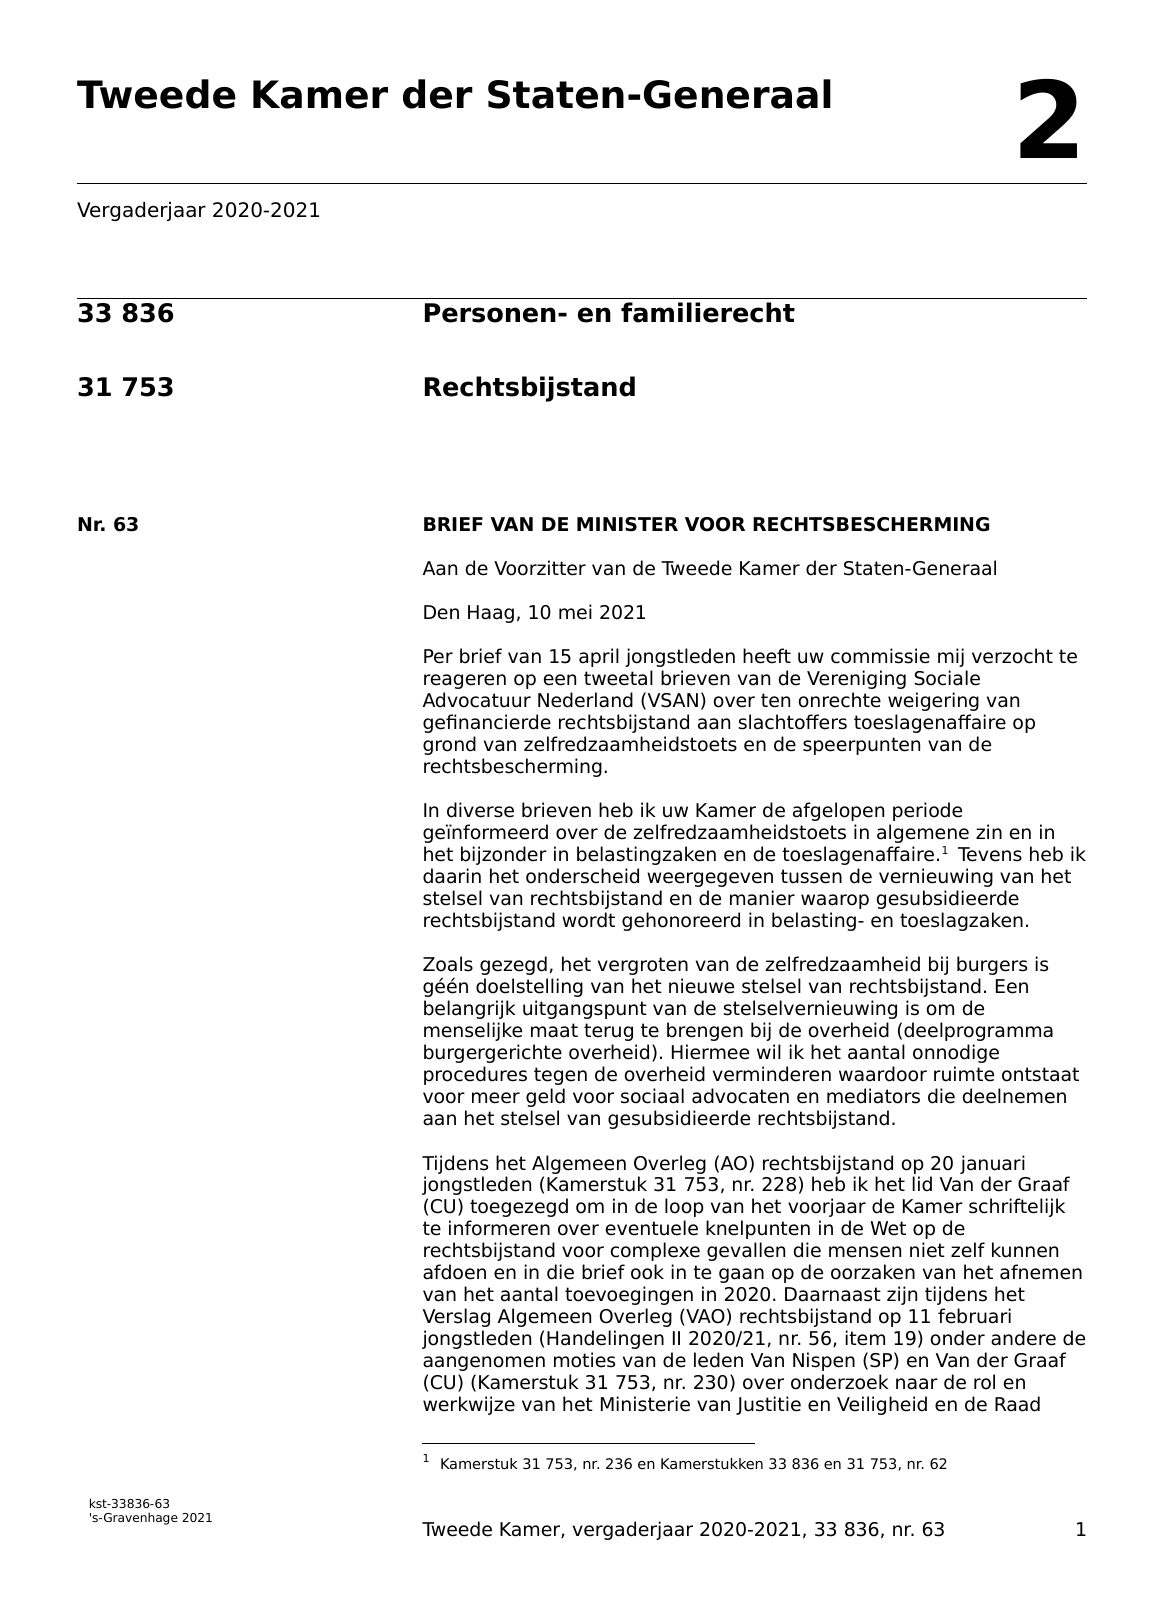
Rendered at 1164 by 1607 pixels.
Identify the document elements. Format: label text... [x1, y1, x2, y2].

text kst-33836-63 [88, 1497, 323, 1511]
table_header 2 [886, 59, 1087, 183]
text Zoals gezegd, het vergroten van de zelfredzaamheid bij burgers is géén doelstelling van het nieuwe stelsel van rechtsbijstand. Een belangrijk uitgangspunt van de stelselvernieuwing is om de menselijke maat terug te brengen bij de overheid (deelprogramma burgergerichte overheid). Hiermee wil ik het aantal onnodige procedures tegen de overheid verminderen waardoor ruimte ontstaat voor meer geld voor sociaal advocaten en mediators die deelnemen aan het stelsel van gesubsidieerde rechtsbijstand. [422, 954, 1087, 1130]
table_header Tweede Kamer der Staten-Generaal [77, 59, 886, 183]
text 's-Gravenhage 2021 [88, 1511, 323, 1525]
text Den Haag, 10 mei 2021 [422, 602, 1087, 624]
text Kamerstuk 31 753, nr. 236 en Kamerstukken 33 836 en 31 753, nr. 62 [422, 1452, 1087, 1474]
text In diverse brieven heb ik uw Kamer de afgelopen periode geïnformeerd over de zelfredzaamheidstoets in algemene zin en in het bijzonder in belastingzaken en de toeslagenaffaire. Tevens heb ik daarin het onderscheid weergegeven tussen de vernieuwing van het stelsel van rechtsbijstand en de manier waarop gesubsidieerde rechtsbijstand wordt gehonoreerd in belasting- en toeslagzaken. [422, 800, 1087, 932]
text Tijdens het Algemeen Overleg (AO) rechtsbijstand op 20 januari jongstleden (Kamerstuk 31 753, nr. 228) heb ik het lid Van der Graaf (CU) toegezegd om in de loop van het voorjaar de Kamer schriftelijk te informeren over eventuele knelpunten in de Wet op de rechtsbijstand voor complexe gevallen die mensen niet zelf kunnen afdoen en in die brief ook in te gaan op de oorzaken van het afnemen van het aantal toevoegingen in 2020. Daarnaast zijn tijdens het Verslag Algemeen Overleg (VAO) rechtsbijstand op 11 februari jongstleden (Handelingen II 2020/21, nr. 56, item 19) onder andere de aangenomen moties van de leden Van Nispen (SP) en Van der Graaf (CU) (Kamerstuk 31 753, nr. 230) over onderzoek naar de rol en werkwijze van het Ministerie van Justitie en Veiligheid en de Raad [422, 1152, 1087, 1416]
table_cell Vergaderjaar 2020-2021 [77, 184, 1087, 298]
subtitle 31 753 Rechtsbijstand [77, 373, 1087, 403]
subtitle 33 836 Personen- en familierecht [77, 299, 1087, 329]
text Aan de Voorzitter van de Tweede Kamer der Staten-Generaal [422, 558, 1087, 580]
text Per brief van 15 april jongstleden heeft uw commissie mij verzocht te reageren op een tweetal brieven van de Vereniging Sociale Advocatuur Nederland (VSAN) over ten onrechte weigering van gefinancierde rechtsbijstand aan slachtoffers toeslagenaffaire op grond van zelfredzaamheidstoets en de speerpunten van de rechtsbescherming. [422, 646, 1087, 778]
subtitle Nr. 63 BRIEF VAN DE MINISTER VOOR RECHTSBESCHERMING [77, 514, 1087, 536]
